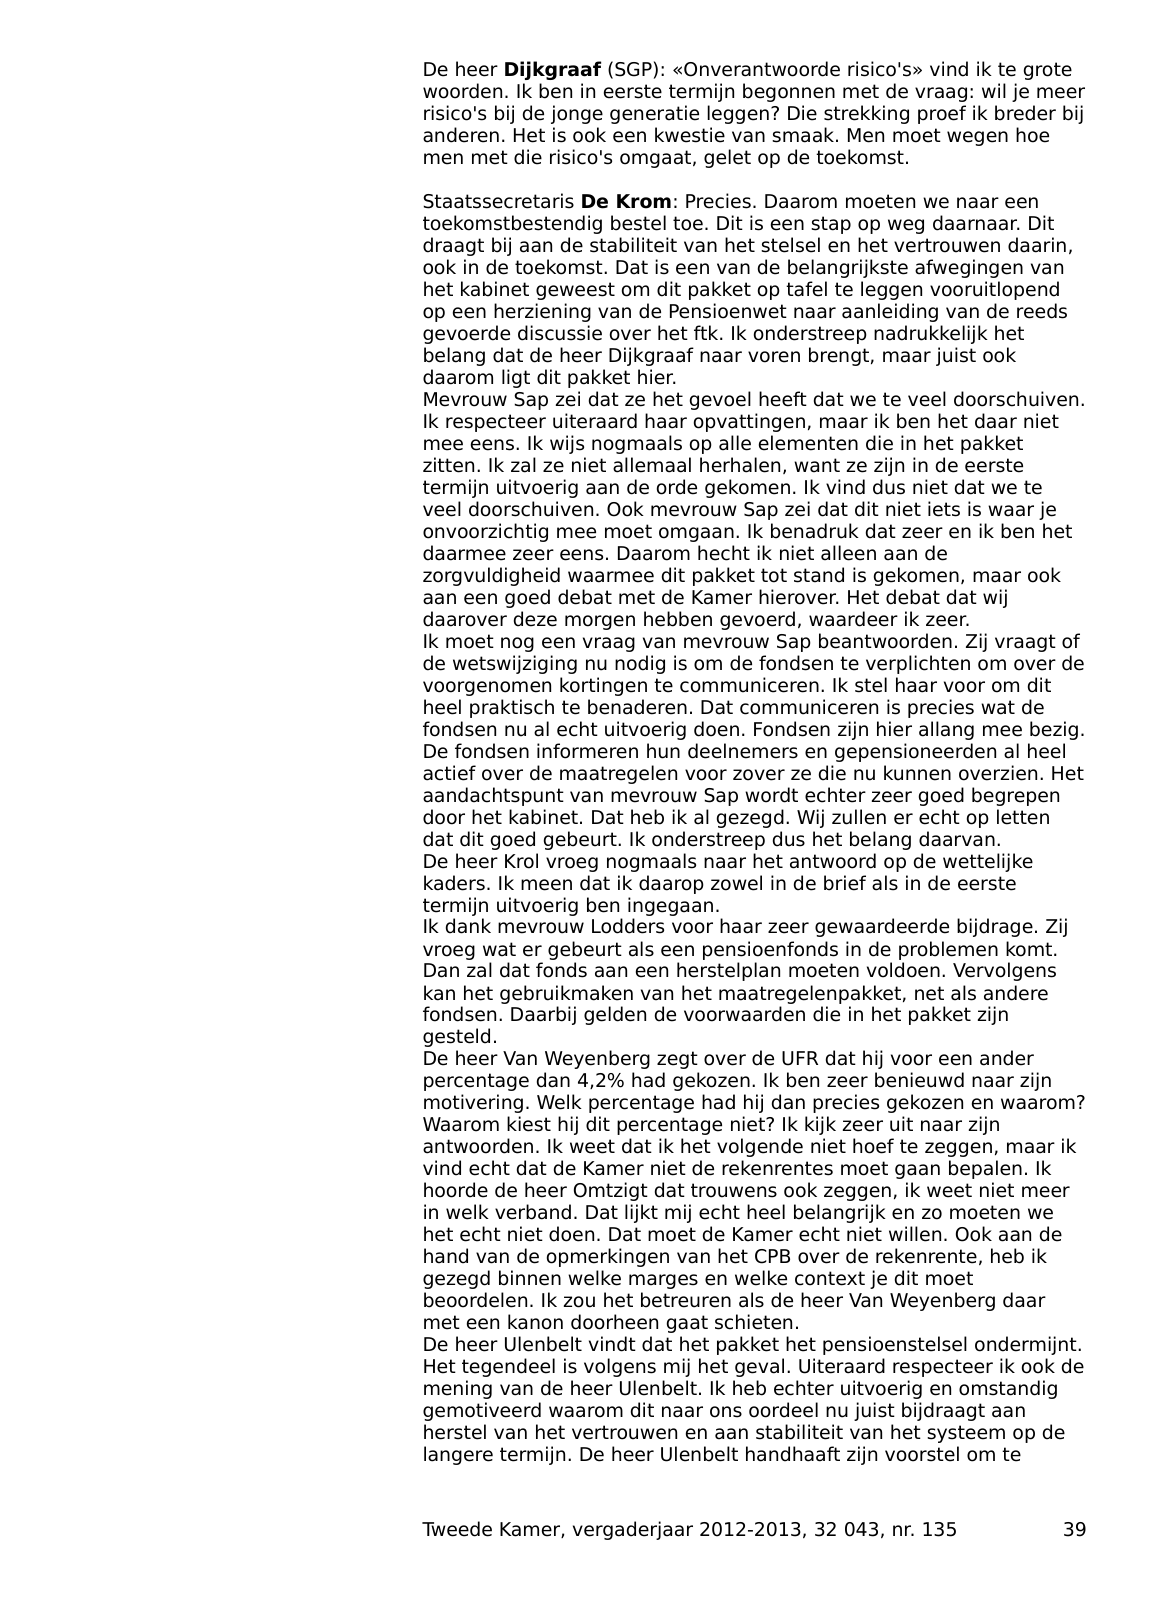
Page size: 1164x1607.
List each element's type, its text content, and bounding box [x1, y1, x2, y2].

text De heer Krol vroeg nogmaals naar het antwoord op de wettelijke kaders. Ik meen dat ik daarop zowel in de brief als in de eerste termijn uitvoerig ben ingegaan. [422, 851, 1087, 916]
text Staatssecretaris De Krom: Precies. Daarom moeten we naar een toekomstbestendig bestel toe. Dit is een stap op weg daarnaar. Dit draagt bij aan de stabiliteit van het stelsel en het vertrouwen daarin, ook in de toekomst. Dat is een van de belangrijkste afwegingen van het kabinet geweest om dit pakket op tafel te leggen vooruitlopend op een herziening van de Pensioenwet naar aanleiding van de reeds gevoerde discussie over het ftk. Ik onderstreep nadrukkelijk het belang dat de heer Dijkgraaf naar voren brengt, maar juist ook daarom ligt dit pakket hier. [422, 191, 1087, 389]
text De heer Van Weyenberg zegt over de UFR dat hij voor een ander percentage dan 4,2% had gekozen. Ik ben zeer benieuwd naar zijn motivering. Welk percentage had hij dan precies gekozen en waarom? Waarom kiest hij dit percentage niet? Ik kijk zeer uit naar zijn antwoorden. Ik weet dat ik het volgende niet hoef te zeggen, maar ik vind echt dat de Kamer niet de rekenrentes moet gaan bepalen. Ik hoorde de heer Omtzigt dat trouwens ook zeggen, ik weet niet meer in welk verband. Dat lijkt mij echt heel belangrijk en zo moeten we het echt niet doen. Dat moet de Kamer echt niet willen. Ook aan de hand van de opmerkingen van het CPB over de rekenrente, heb ik gezegd binnen welke marges en welke context je dit moet beoordelen. Ik zou het betreuren als de heer Van Weyenberg daar met een kanon doorheen gaat schieten. [422, 1048, 1087, 1334]
text De heer Dijkgraaf (SGP): «Onverantwoorde risico's» vind ik te grote woorden. Ik ben in eerste termijn begonnen met de vraag: wil je meer risico's bij de jonge generatie leggen? Die strekking proef ik breder bij anderen. Het is ook een kwestie van smaak. Men moet wegen hoe men met die risico's omgaat, gelet op de toekomst. [422, 59, 1087, 169]
text Ik moet nog een vraag van mevrouw Sap beantwoorden. Zij vraagt of de wetswijziging nu nodig is om de fondsen te verplichten om over de voorgenomen kortingen te communiceren. Ik stel haar voor om dit heel praktisch te benaderen. Dat communiceren is precies wat de fondsen nu al echt uitvoerig doen. Fondsen zijn hier allang mee bezig. De fondsen informeren hun deelnemers en gepensioneerden al heel actief over de maatregelen voor zover ze die nu kunnen overzien. Het aandachtspunt van mevrouw Sap wordt echter zeer goed begrepen door het kabinet. Dat heb ik al gezegd. Wij zullen er echt op letten dat dit goed gebeurt. Ik onderstreep dus het belang daarvan. [422, 631, 1087, 851]
text Ik dank mevrouw Lodders voor haar zeer gewaardeerde bijdrage. Zij vroeg wat er gebeurt als een pensioenfonds in de problemen komt. Dan zal dat fonds aan een herstelplan moeten voldoen. Vervolgens kan het gebruikmaken van het maatregelenpakket, net als andere fondsen. Daarbij gelden de voorwaarden die in het pakket zijn gesteld. [422, 916, 1087, 1048]
text De heer Ulenbelt vindt dat het pakket het pensioenstelsel ondermijnt. Het tegendeel is volgens mij het geval. Uiteraard respecteer ik ook de mening van de heer Ulenbelt. Ik heb echter uitvoerig en omstandig gemotiveerd waarom dit naar ons oordeel nu juist bijdraagt aan herstel van het vertrouwen en aan stabiliteit van het systeem op de langere termijn. De heer Ulenbelt handhaaft zijn voorstel om te [422, 1334, 1087, 1466]
text Mevrouw Sap zei dat ze het gevoel heeft dat we te veel doorschuiven. Ik respecteer uiteraard haar opvattingen, maar ik ben het daar niet mee eens. Ik wijs nogmaals op alle elementen die in het pakket zitten. Ik zal ze niet allemaal herhalen, want ze zijn in de eerste termijn uitvoerig aan de orde gekomen. Ik vind dus niet dat we te veel doorschuiven. Ook mevrouw Sap zei dat dit niet iets is waar je onvoorzichtig mee moet omgaan. Ik benadruk dat zeer en ik ben het daarmee zeer eens. Daarom hecht ik niet alleen aan de zorgvuldigheid waarmee dit pakket tot stand is gekomen, maar ook aan een goed debat met de Kamer hierover. Het debat dat wij daarover deze morgen hebben gevoerd, waardeer ik zeer. [422, 389, 1087, 631]
